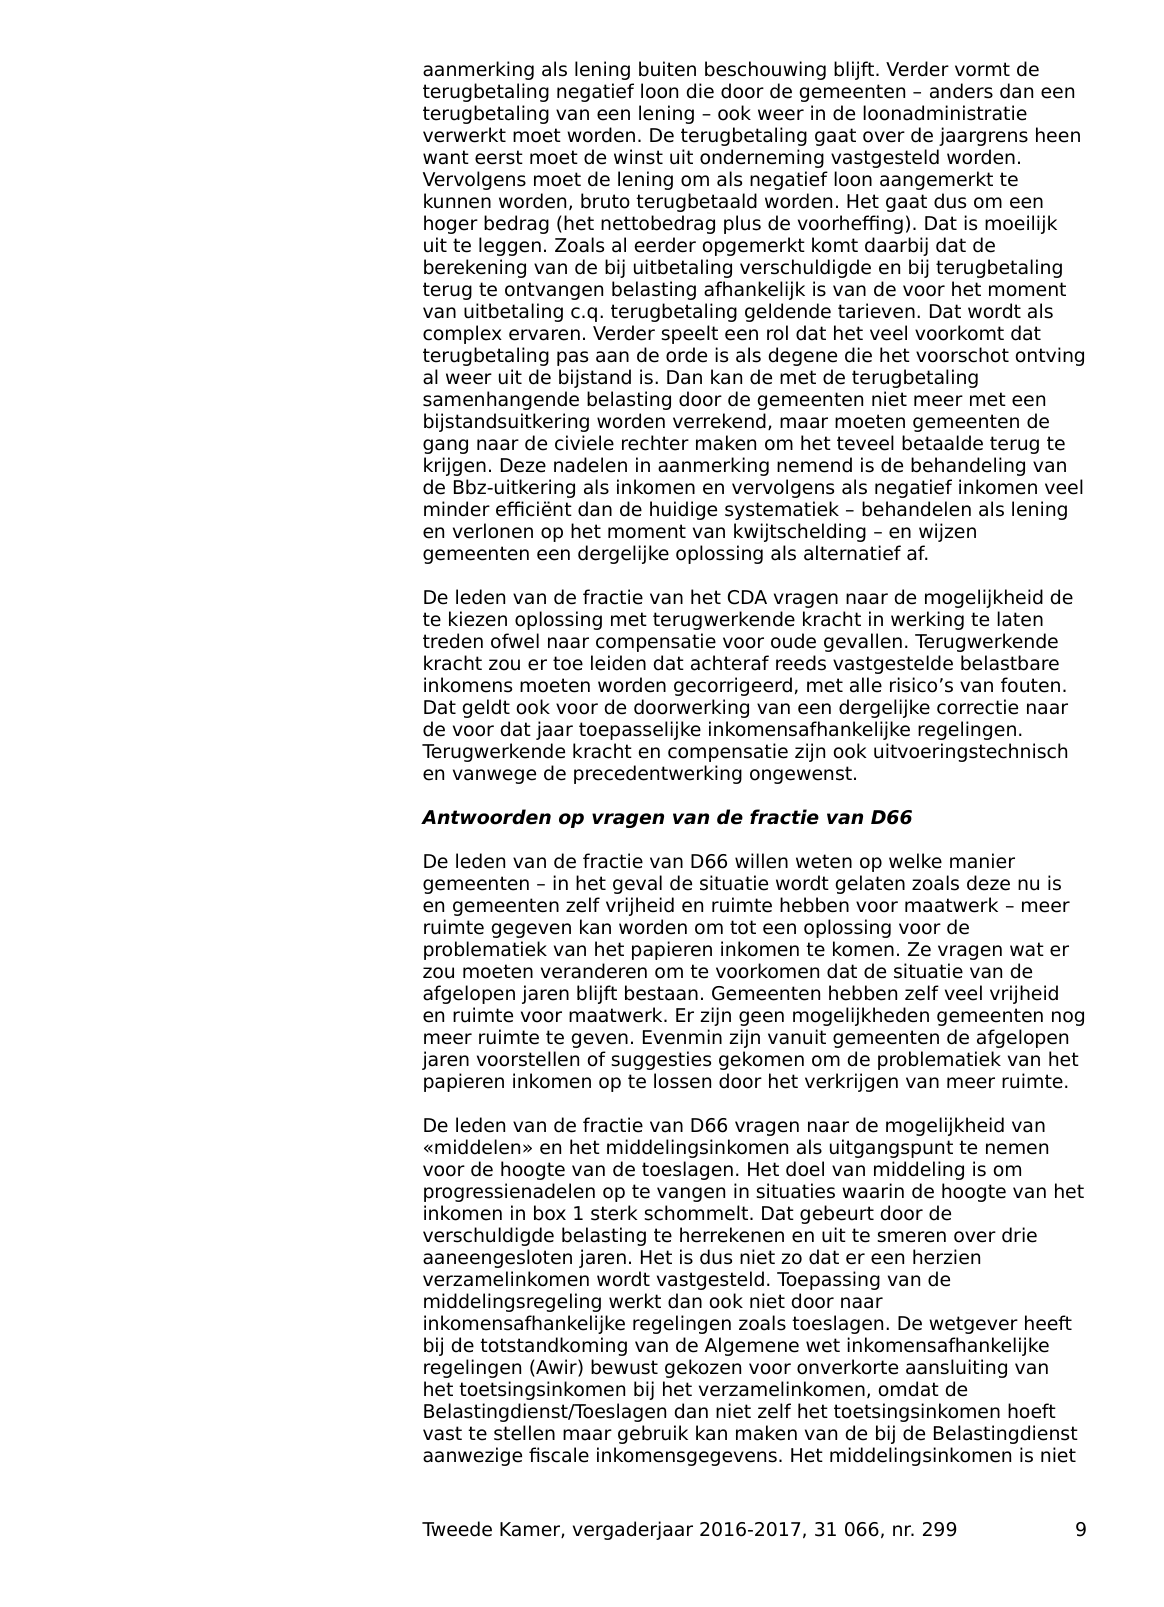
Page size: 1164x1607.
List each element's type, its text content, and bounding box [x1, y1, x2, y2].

text De leden van de fractie van D66 willen weten op welke manier gemeenten – in het geval de situatie wordt gelaten zoals deze nu is en gemeenten zelf vrijheid en ruimte hebben voor maatwerk – meer ruimte gegeven kan worden om tot een oplossing voor de problematiek van het papieren inkomen te komen. Ze vragen wat er zou moeten veranderen om te voorkomen dat de situatie van de afgelopen jaren blijft bestaan. Gemeenten hebben zelf veel vrijheid en ruimte voor maatwerk. Er zijn geen mogelijkheden gemeenten nog meer ruimte te geven. Evenmin zijn vanuit gemeenten de afgelopen jaren voorstellen of suggesties gekomen om de problematiek van het papieren inkomen op te lossen door het verkrijgen van meer ruimte. [422, 851, 1087, 1093]
text aanmerking als lening buiten beschouwing blijft. Verder vormt de terugbetaling negatief loon die door de gemeenten – anders dan een terugbetaling van een lening – ook weer in de loonadministratie verwerkt moet worden. De terugbetaling gaat over de jaargrens heen want eerst moet de winst uit onderneming vastgesteld worden. Vervolgens moet de lening om als negatief loon aangemerkt te kunnen worden, bruto terugbetaald worden. Het gaat dus om een hoger bedrag (het nettobedrag plus de voorheffing). Dat is moeilijk uit te leggen. Zoals al eerder opgemerkt komt daarbij dat de berekening van de bij uitbetaling verschuldigde en bij terugbetaling terug te ontvangen belasting afhankelijk is van de voor het moment van uitbetaling c.q. terugbetaling geldende tarieven. Dat wordt als complex ervaren. Verder speelt een rol dat het veel voorkomt dat terugbetaling pas aan de orde is als degene die het voorschot ontving al weer uit de bijstand is. Dan kan de met de terugbetaling samenhangende belasting door de gemeenten niet meer met een bijstandsuitkering worden verrekend, maar moeten gemeenten de gang naar de civiele rechter maken om het teveel betaalde terug te krijgen. Deze nadelen in aanmerking nemend is de behandeling van de Bbz-uitkering als inkomen en vervolgens als negatief inkomen veel minder efficiënt dan de huidige systematiek – behandelen als lening en verlonen op het moment van kwijtschelding – en wijzen gemeenten een dergelijke oplossing als alternatief af. [422, 59, 1087, 564]
text De leden van de fractie van het CDA vragen naar de mogelijkheid de te kiezen oplossing met terugwerkende kracht in werking te laten treden ofwel naar compensatie voor oude gevallen. Terugwerkende kracht zou er toe leiden dat achteraf reeds vastgestelde belastbare inkomens moeten worden gecorrigeerd, met alle risico’s van fouten. Dat geldt ook voor de doorwerking van een dergelijke correctie naar de voor dat jaar toepasselijke inkomensafhankelijke regelingen. Terugwerkende kracht en compensatie zijn ook uitvoeringstechnisch en vanwege de precedentwerking ongewenst. [422, 587, 1087, 784]
subtitle Antwoorden op vragen van de fractie van D66 [422, 807, 1087, 829]
text De leden van de fractie van D66 vragen naar de mogelijkheid van «middelen» en het middelingsinkomen als uitgangspunt te nemen voor de hoogte van de toeslagen. Het doel van middeling is om progressienadelen op te vangen in situaties waarin de hoogte van het inkomen in box 1 sterk schommelt. Dat gebeurt door de verschuldigde belasting te herrekenen en uit te smeren over drie aaneengesloten jaren. Het is dus niet zo dat er een herzien verzamelinkomen wordt vastgesteld. Toepassing van de middelingsregeling werkt dan ook niet door naar inkomensafhankelijke regelingen zoals toeslagen. De wetgever heeft bij de totstandkoming van de Algemene wet inkomensafhankelijke regelingen (Awir) bewust gekozen voor onverkorte aansluiting van het toetsingsinkomen bij het verzamelinkomen, omdat de Belastingdienst/Toeslagen dan niet zelf het toetsingsinkomen hoeft vast te stellen maar gebruik kan maken van de bij de Belastingdienst aanwezige fiscale inkomensgegevens. Het middelingsinkomen is niet [422, 1115, 1087, 1467]
